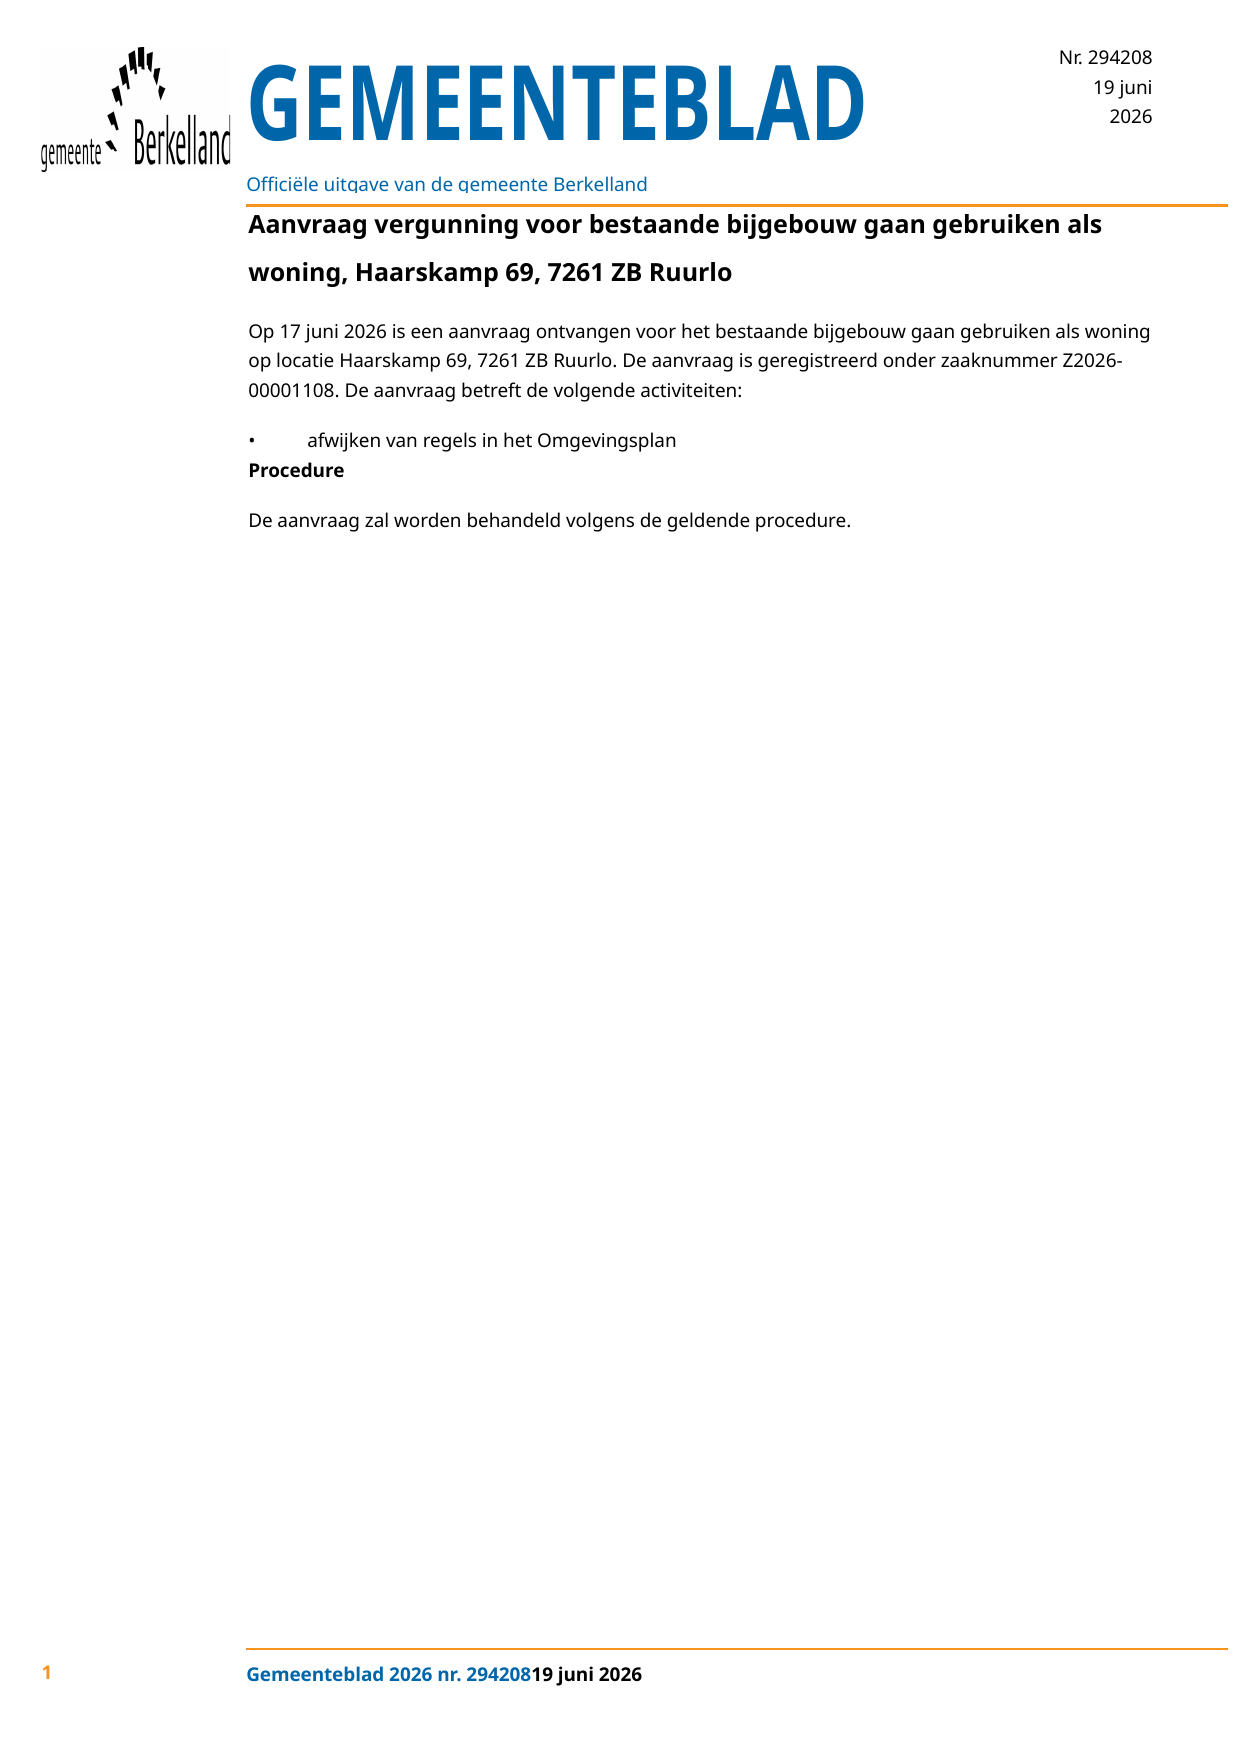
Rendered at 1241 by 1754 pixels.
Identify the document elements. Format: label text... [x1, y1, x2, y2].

text Aanvraag vergunning voor bestaande bijgebouw gaan gebruiken als woning, Haarskamp 69, 7261 ZB Ruurlo [248, 207, 1152, 288]
text De aanvraag zal worden behandeld volgens de geldende procedure. [248, 507, 1152, 533]
text Procedure [248, 457, 1152, 483]
text Op 17 juni 2026 is een aanvraag ontvangen voor het bestaande bijgebouw gaan gebruiken als woning op locatie Haarskamp 69, 7261 ZB Ruurlo. De aanvraag is geregistreerd onder zaaknummer Z2026-00001108. De aanvraag betreft de volgende activiteiten: [248, 318, 1152, 403]
picture [41, 47, 231, 172]
list afwijken van regels in het Omgevingsplan [248, 427, 1152, 453]
